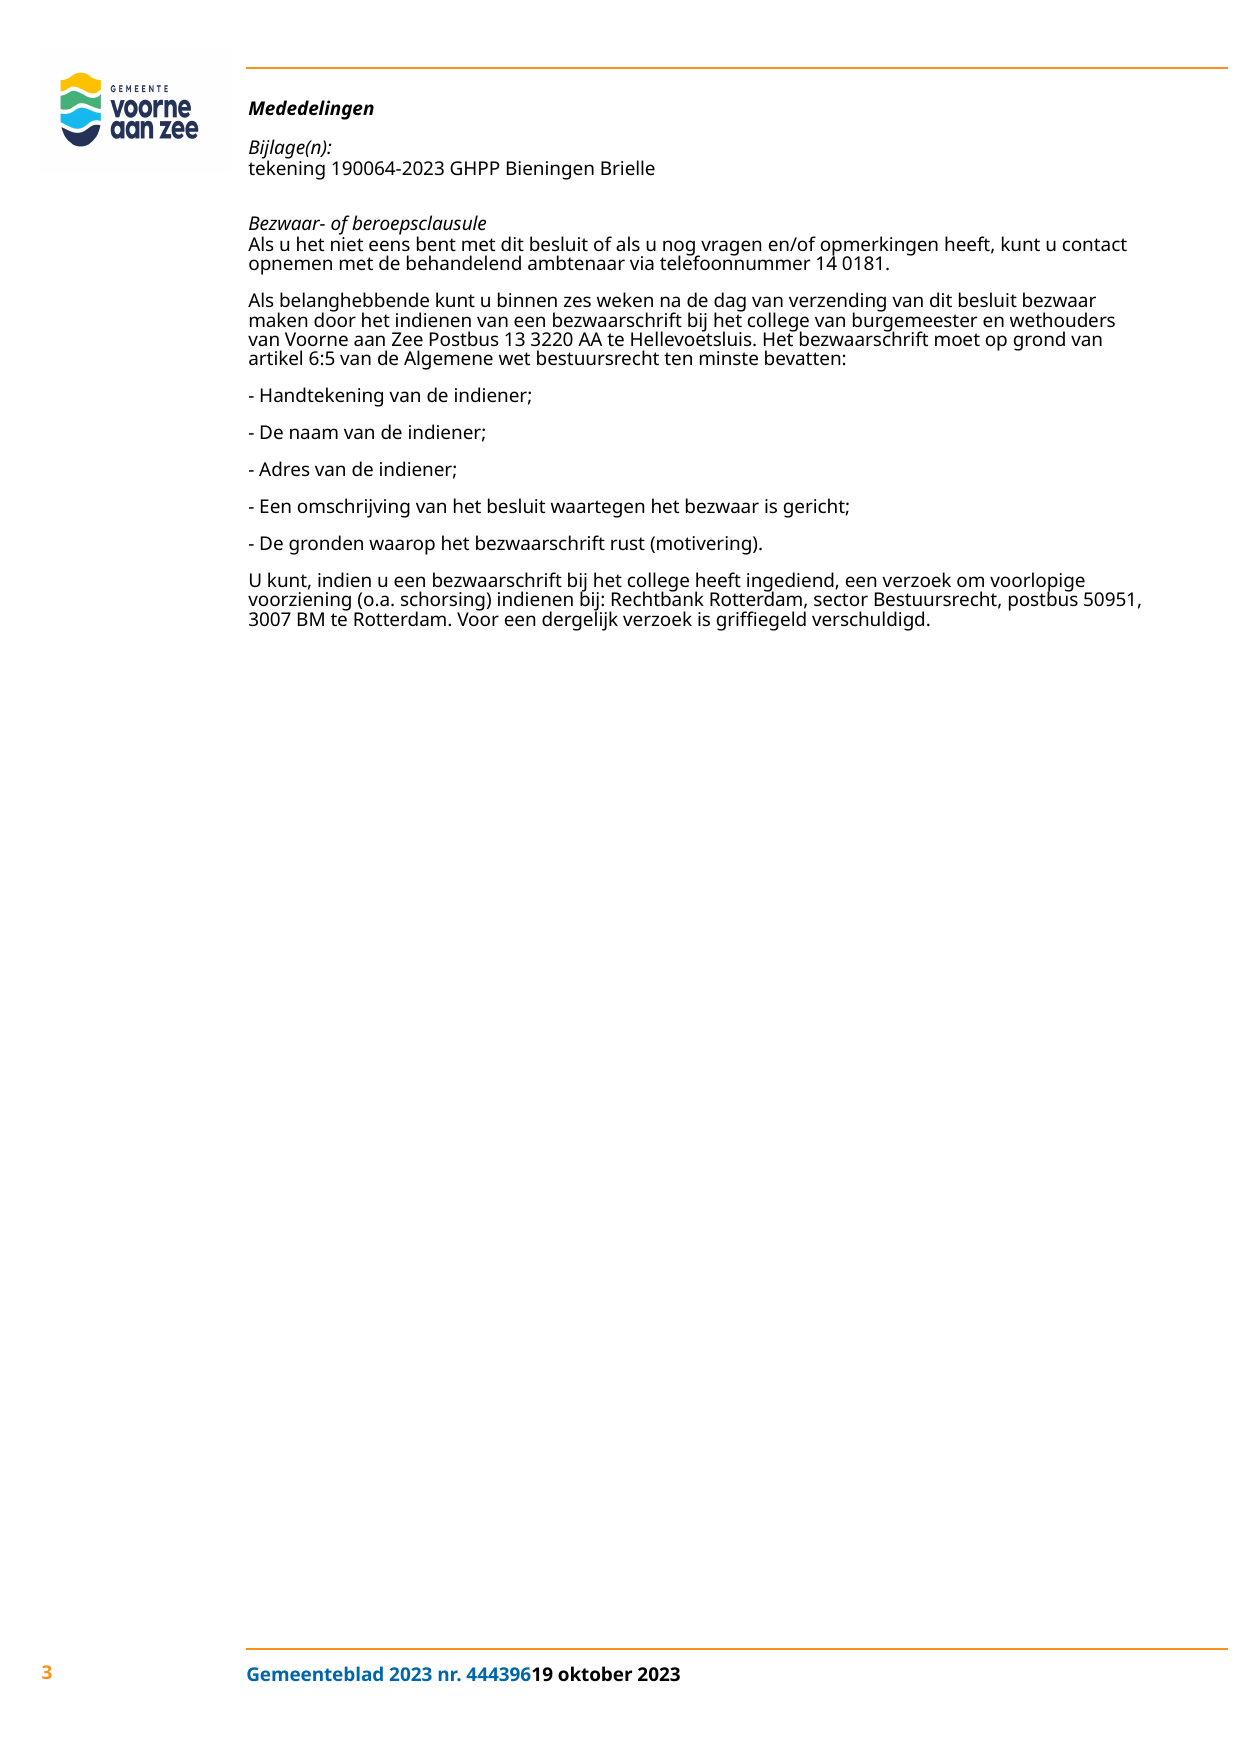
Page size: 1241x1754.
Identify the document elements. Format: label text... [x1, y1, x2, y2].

text - Adres van de indiener; [248, 461, 1152, 480]
text Als u het niet eens bent met dit besluit of als u nog vragen en/of opmerkingen heeft, kunt u contact opnemen met de behandelend ambtenaar via telefoonnummer 14 0181. [248, 236, 1152, 274]
text - De gronden waarop het bezwaarschrift rust (motivering). [248, 535, 1152, 554]
text - De naam van de indiener; [248, 424, 1152, 443]
text U kunt, indien u een bezwaarschrift bij het college heeft ingediend, een verzoek om voorlopige voorziening (o.a. schorsing) indienen bij: Rechtbank Rotterdam, sector Bestuursrecht, postbus 50951, 3007 BM te Rotterdam. Voor een dergelijk verzoek is griffiegeld verschuldigd. [248, 572, 1152, 630]
text Bijlage(n): [248, 134, 1152, 160]
text - Handtekening van de indiener; [248, 387, 1152, 406]
text Bezwaar- of beroepsclausule [248, 210, 1152, 236]
picture [41, 47, 231, 172]
text tekening 190064-2023 GHPP Bieningen Brielle [248, 160, 1152, 179]
text - Een omschrijving van het besluit waartegen het bezwaar is gericht; [248, 498, 1152, 517]
text Als belanghebbende kunt u binnen zes weken na de dag van verzending van dit besluit bezwaar maken door het indienen van een bezwaarschrift bij het college van burgemeester en wethouders van Voorne aan Zee Postbus 13 3220 AA te Hellevoetsluis. Het bezwaarschrift moet op grond van artikel 6:5 van de Algemene wet bestuursrecht ten minste bevatten: [248, 292, 1152, 369]
text Mededelingen [248, 95, 1152, 121]
